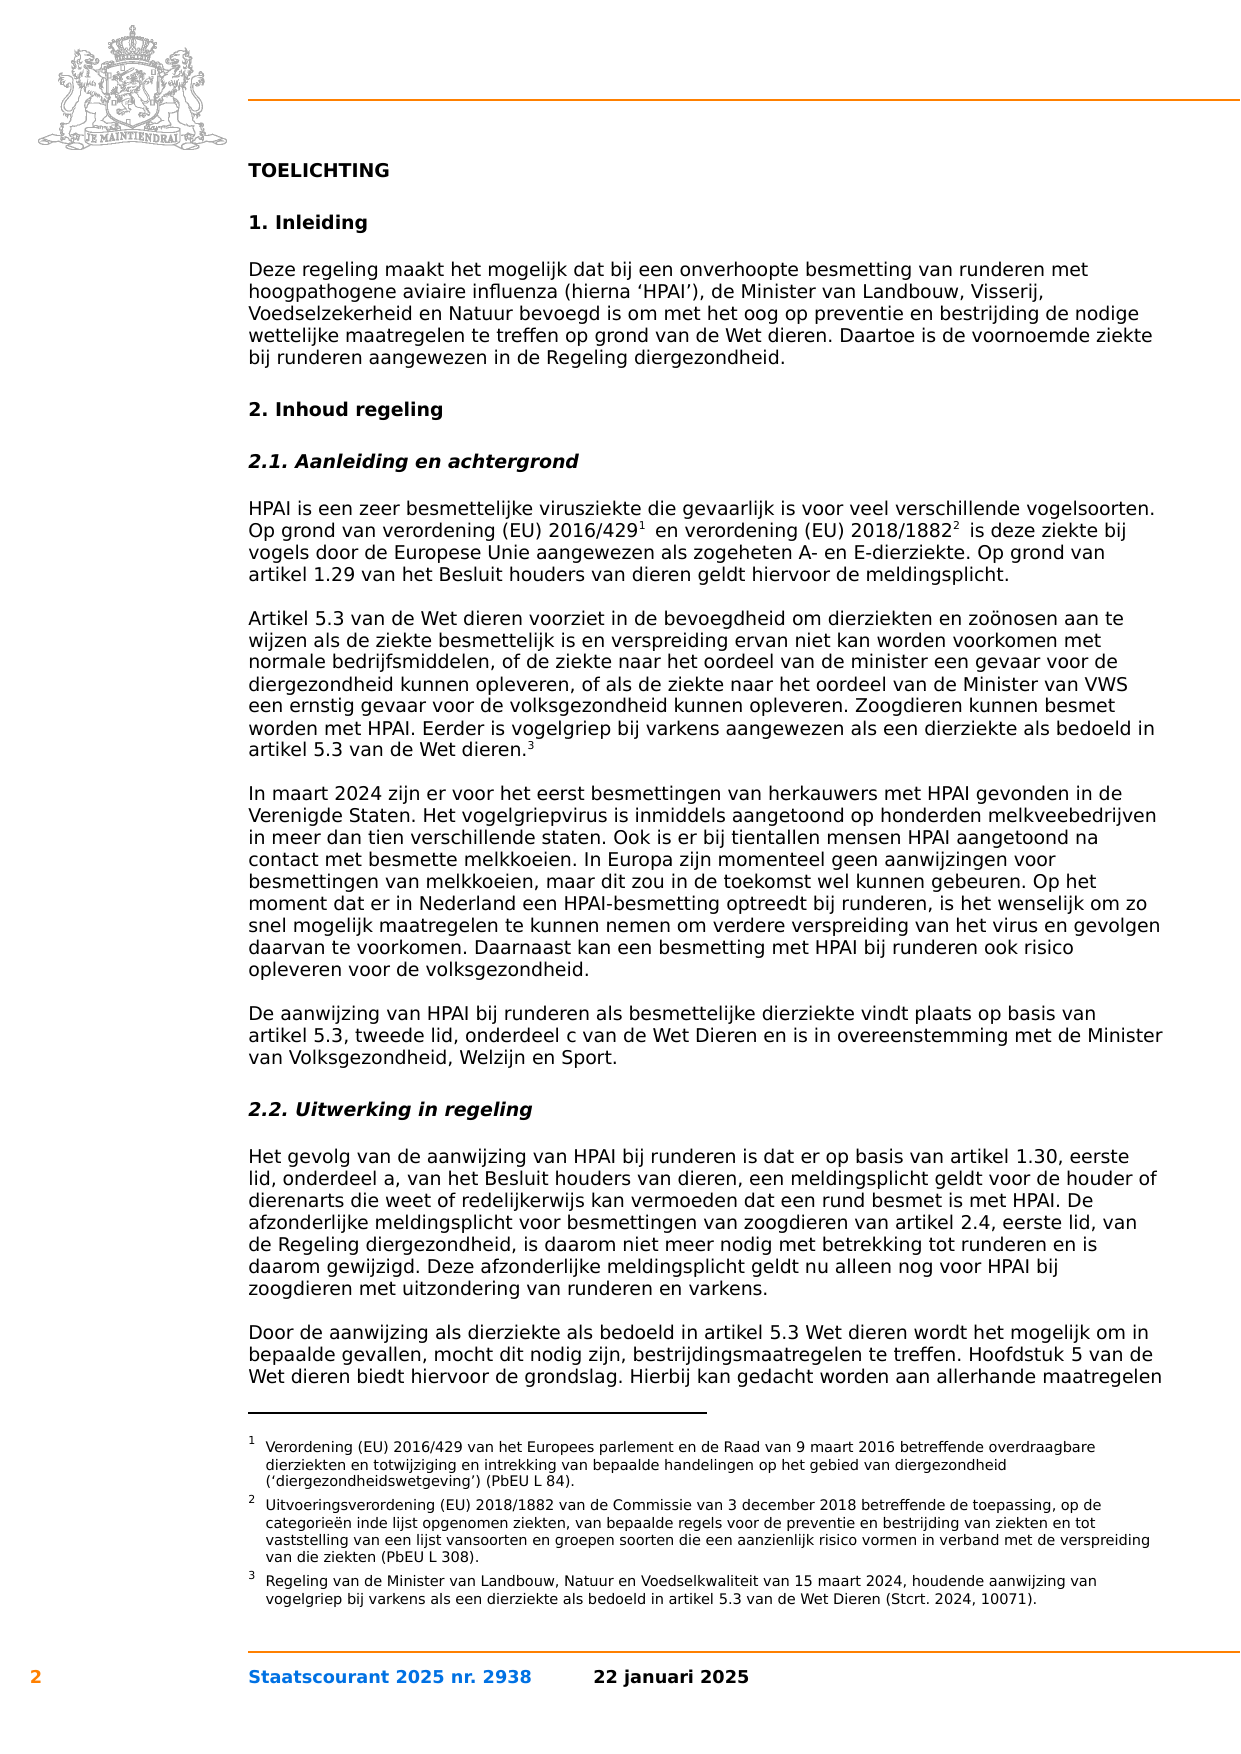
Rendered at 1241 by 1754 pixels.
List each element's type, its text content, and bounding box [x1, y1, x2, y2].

subtitle 2. Inhoud regeling [248, 399, 1163, 421]
subtitle 2.2. Uitwerking in regeling [248, 1099, 1163, 1121]
picture [38, 25, 227, 150]
text Uitvoeringsverordening (EU) 2018/1882 van de Commissie van 3 december 2018 betreffende de toepassing, op de categorieën inde lijst opgenomen ziekten, van bepaalde regels voor de preventie en bestrijding van ziekten en tot vaststelling van een lijst vansoorten en groepen soorten die een aanzienlijk risico vormen in verband met de verspreiding van die ziekten (PbEU L 308). [248, 1493, 1163, 1566]
text Door de aanwijzing als dierziekte als bedoeld in artikel 5.3 Wet dieren wordt het mogelijk om in bepaalde gevallen, mocht dit nodig zijn, bestrijdingsmaatregelen te treffen. Hoofdstuk 5 van de Wet dieren biedt hiervoor de grondslag. Hierbij kan gedacht worden aan allerhande maatregelen [248, 1322, 1163, 1387]
text Het gevolg van de aanwijzing van HPAI bij runderen is dat er op basis van artikel 1.30, eerste lid, onderdeel a, van het Besluit houders van dieren, een meldingsplicht geldt voor de houder of dierenarts die weet of redelijkerwijs kan vermoeden dat een rund besmet is met HPAI. De afzonderlijke meldingsplicht voor besmettingen van zoogdieren van artikel 2.4, eerste lid, van de Regeling diergezondheid, is daarom niet meer nodig met betrekking tot runderen en is daarom gewijzigd. Deze afzonderlijke meldingsplicht geldt nu alleen nog voor HPAI bij zoogdieren met uitzondering van runderen en varkens. [248, 1146, 1163, 1300]
text HPAI is een zeer besmettelijke virusziekte die gevaarlijk is voor veel verschillende vogelsoorten. Op grond van verordening (EU) 2016/429 en verordening (EU) 2018/1882 is deze ziekte bij vogels door de Europese Unie aangewezen als zogeheten A- en E-dierziekte. Op grond van artikel 1.29 van het Besluit houders van dieren geldt hiervoor de meldingsplicht. [248, 498, 1163, 586]
text Deze regeling maakt het mogelijk dat bij een onverhoopte besmetting van runderen met hoogpathogene aviaire influenza (hierna ‘HPAI’), de Minister van Landbouw, Visserij, Voedselzekerheid en Natuur bevoegd is om met het oog op preventie en bestrijding de nodige wettelijke maatregelen te treffen op grond van de Wet dieren. Daartoe is de voornoemde ziekte bij runderen aangewezen in de Regeling diergezondheid. [248, 259, 1163, 369]
text Regeling van de Minister van Landbouw, Natuur en Voedselkwaliteit van 15 maart 2024, houdende aanwijzing van vogelgriep bij varkens als een dierziekte als bedoeld in artikel 5.3 van de Wet Dieren (Stcrt. 2024, 10071). [248, 1569, 1163, 1608]
subtitle 2.1. Aanleiding en achtergrond [248, 451, 1163, 473]
text De aanwijzing van HPAI bij runderen als besmettelijke dierziekte vindt plaats op basis van artikel 5.3, tweede lid, onderdeel c van de Wet Dieren en is in overeenstemming met de Minister van Volksgezondheid, Welzijn en Sport. [248, 1003, 1163, 1069]
text In maart 2024 zijn er voor het eerst besmettingen van herkauwers met HPAI gevonden in de Verenigde Staten. Het vogelgriepvirus is inmiddels aangetoond op honderden melkveebedrijven in meer dan tien verschillende staten. Ook is er bij tientallen mensen HPAI aangetoond na contact met besmette melkkoeien. In Europa zijn momenteel geen aanwijzingen voor besmettingen van melkkoeien, maar dit zou in de toekomst wel kunnen gebeuren. Op het moment dat er in Nederland een HPAI-besmetting optreedt bij runderen, is het wenselijk om zo snel mogelijk maatregelen te kunnen nemen om verdere verspreiding van het virus en gevolgen daarvan te voorkomen. Daarnaast kan een besmetting met HPAI bij runderen ook risico opleveren voor de volksgezondheid. [248, 783, 1163, 981]
subtitle TOELICHTING [248, 160, 1163, 182]
text Verordening (EU) 2016/429 van het Europees parlement en de Raad van 9 maart 2016 betreffende overdraagbare dierziekten en totwijziging en intrekking van bepaalde handelingen op het gebied van diergezondheid (‘diergezondheidswetgeving’) (PbEU L 84). [248, 1434, 1163, 1490]
text Artikel 5.3 van de Wet dieren voorziet in de bevoegdheid om dierziekten en zoönosen aan te wijzen als de ziekte besmettelijk is en verspreiding ervan niet kan worden voorkomen met normale bedrijfsmiddelen, of de ziekte naar het oordeel van de minister een gevaar voor de diergezondheid kunnen opleveren, of als de ziekte naar het oordeel van de Minister van VWS een ernstig gevaar voor de volksgezondheid kunnen opleveren. Zoogdieren kunnen besmet worden met HPAI. Eerder is vogelgriep bij varkens aangewezen als een dierziekte als bedoeld in artikel 5.3 van de Wet dieren. [248, 607, 1163, 761]
subtitle 1. Inleiding [248, 212, 1163, 234]
